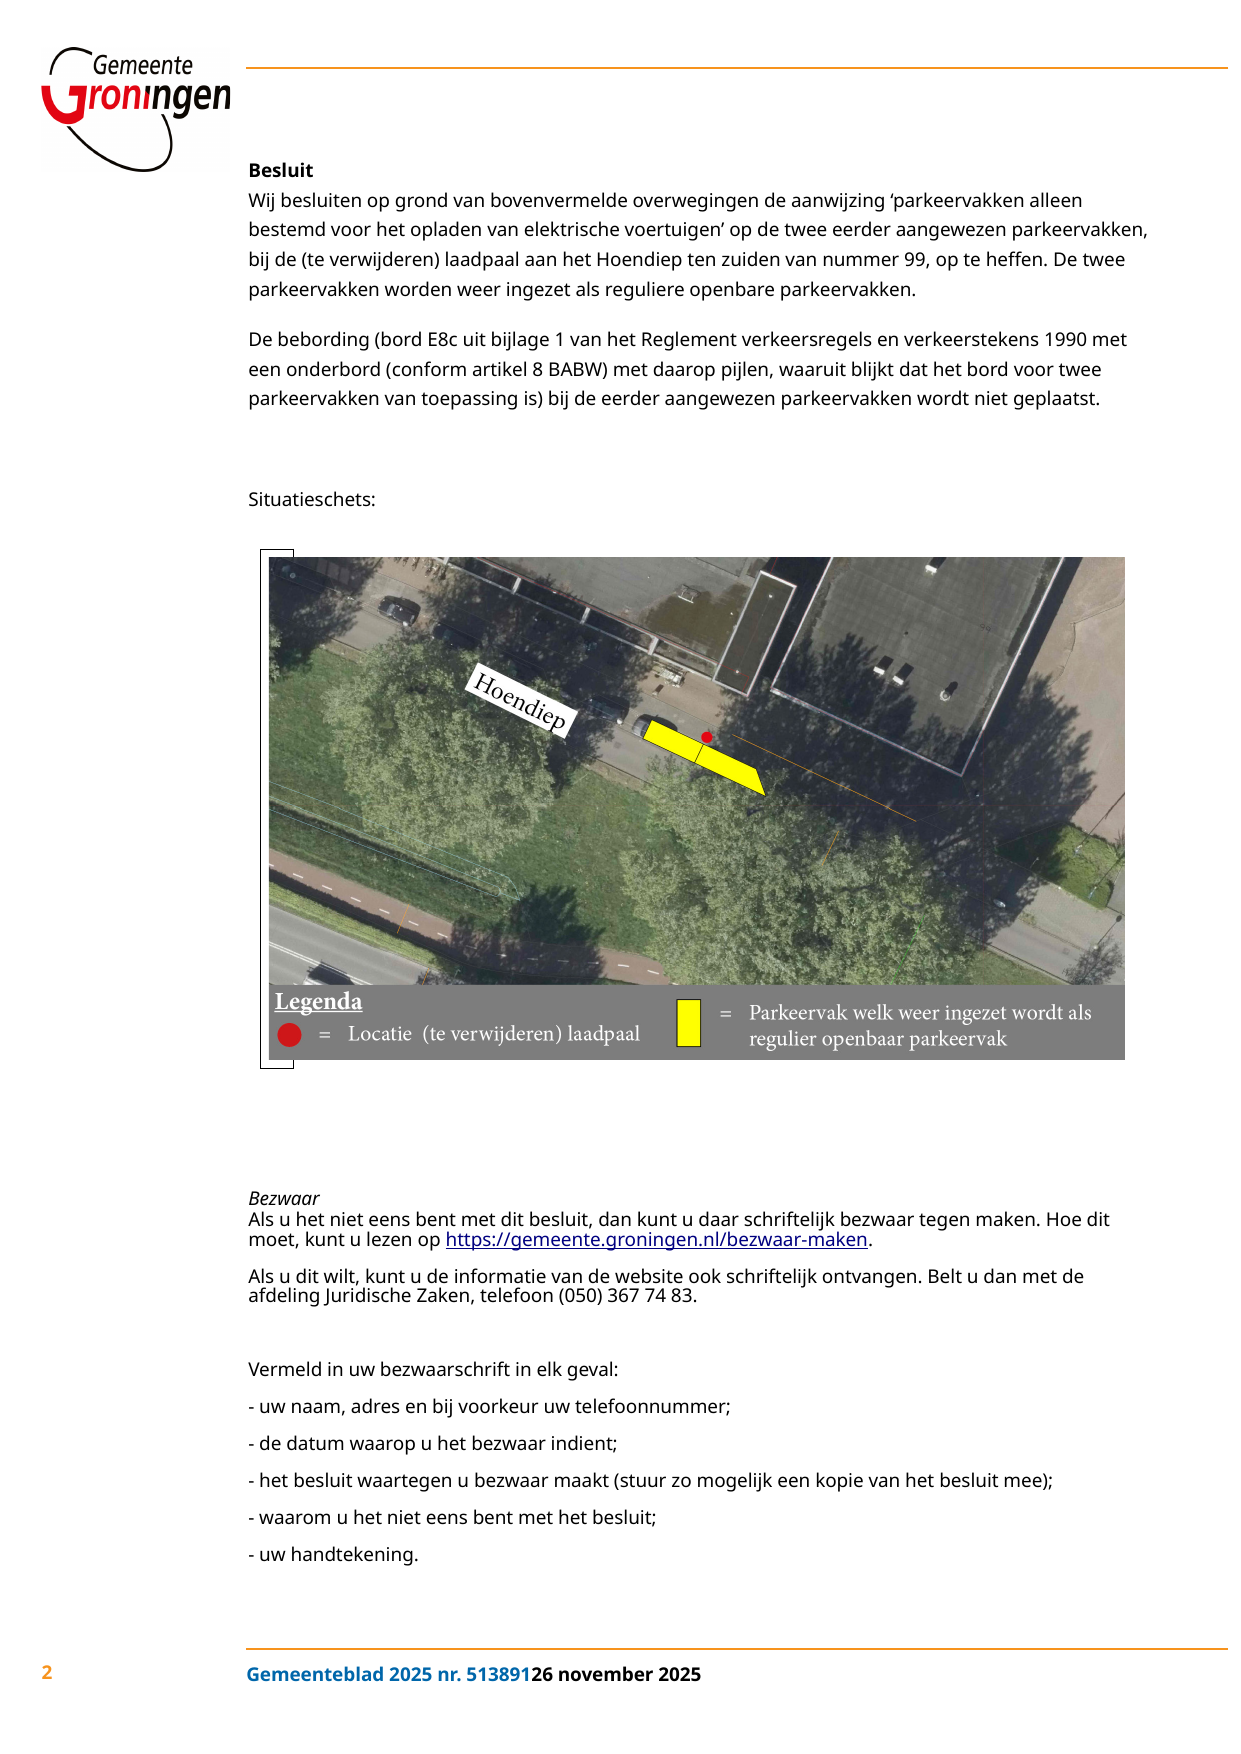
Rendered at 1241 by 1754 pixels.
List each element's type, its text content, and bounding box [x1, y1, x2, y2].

text Vermeld in uw bezwaarschrift in elk geval: [248, 1361, 1152, 1380]
text - waarom u het niet eens bent met het besluit; [248, 1509, 1152, 1528]
picture [268, 557, 1125, 1060]
text Wij besluiten op grond van bovenvermelde overwegingen de aanwijzing ‘parkeervakken alleen bestemd voor het opladen van elektrische voertuigen’ op de twee eerder aangewezen parkeervakken, bij de (te verwijderen) laadpaal aan het Hoendiep ten zuiden van nummer 99, op te heffen. De twee parkeervakken worden weer ingezet als reguliere openbare parkeervakken. [248, 187, 1152, 302]
text Situatieschets: [248, 486, 1152, 512]
text - uw handtekening. [248, 1546, 1152, 1565]
text De bebording (bord E8c uit bijlage 1 van het Reglement verkeersregels en verkeerstekens 1990 met een onderbord (conform artikel 8 BABW) met daarop pijlen, waaruit blijkt dat het bord voor twee parkeervakken van toepassing is) bij de eerder aangewezen parkeervakken wordt niet geplaatst. [248, 326, 1152, 411]
text - de datum waarop u het bezwaar indient; [248, 1435, 1152, 1454]
text - het besluit waartegen u bezwaar maakt (stuur zo mogelijk een kopie van het besluit mee); [248, 1472, 1152, 1491]
picture [41, 47, 231, 172]
text Als u dit wilt, kunt u de informatie van de website ook schriftelijk ontvangen. Belt u dan met de afdeling Juridische Zaken, telefoon (050) 367 74 83. [248, 1268, 1152, 1306]
text - uw naam, adres en bij voorkeur uw telefoonnummer; [248, 1398, 1152, 1417]
text Als u het niet eens bent met dit besluit, dan kunt u daar schriftelijk bezwaar tegen maken. Hoe dit moet, kunt u lezen op https://gemeente.groningen.nl/bezwaar-maken. [248, 1211, 1152, 1250]
text Besluit [248, 157, 1152, 183]
text Bezwaar [248, 1186, 1152, 1211]
